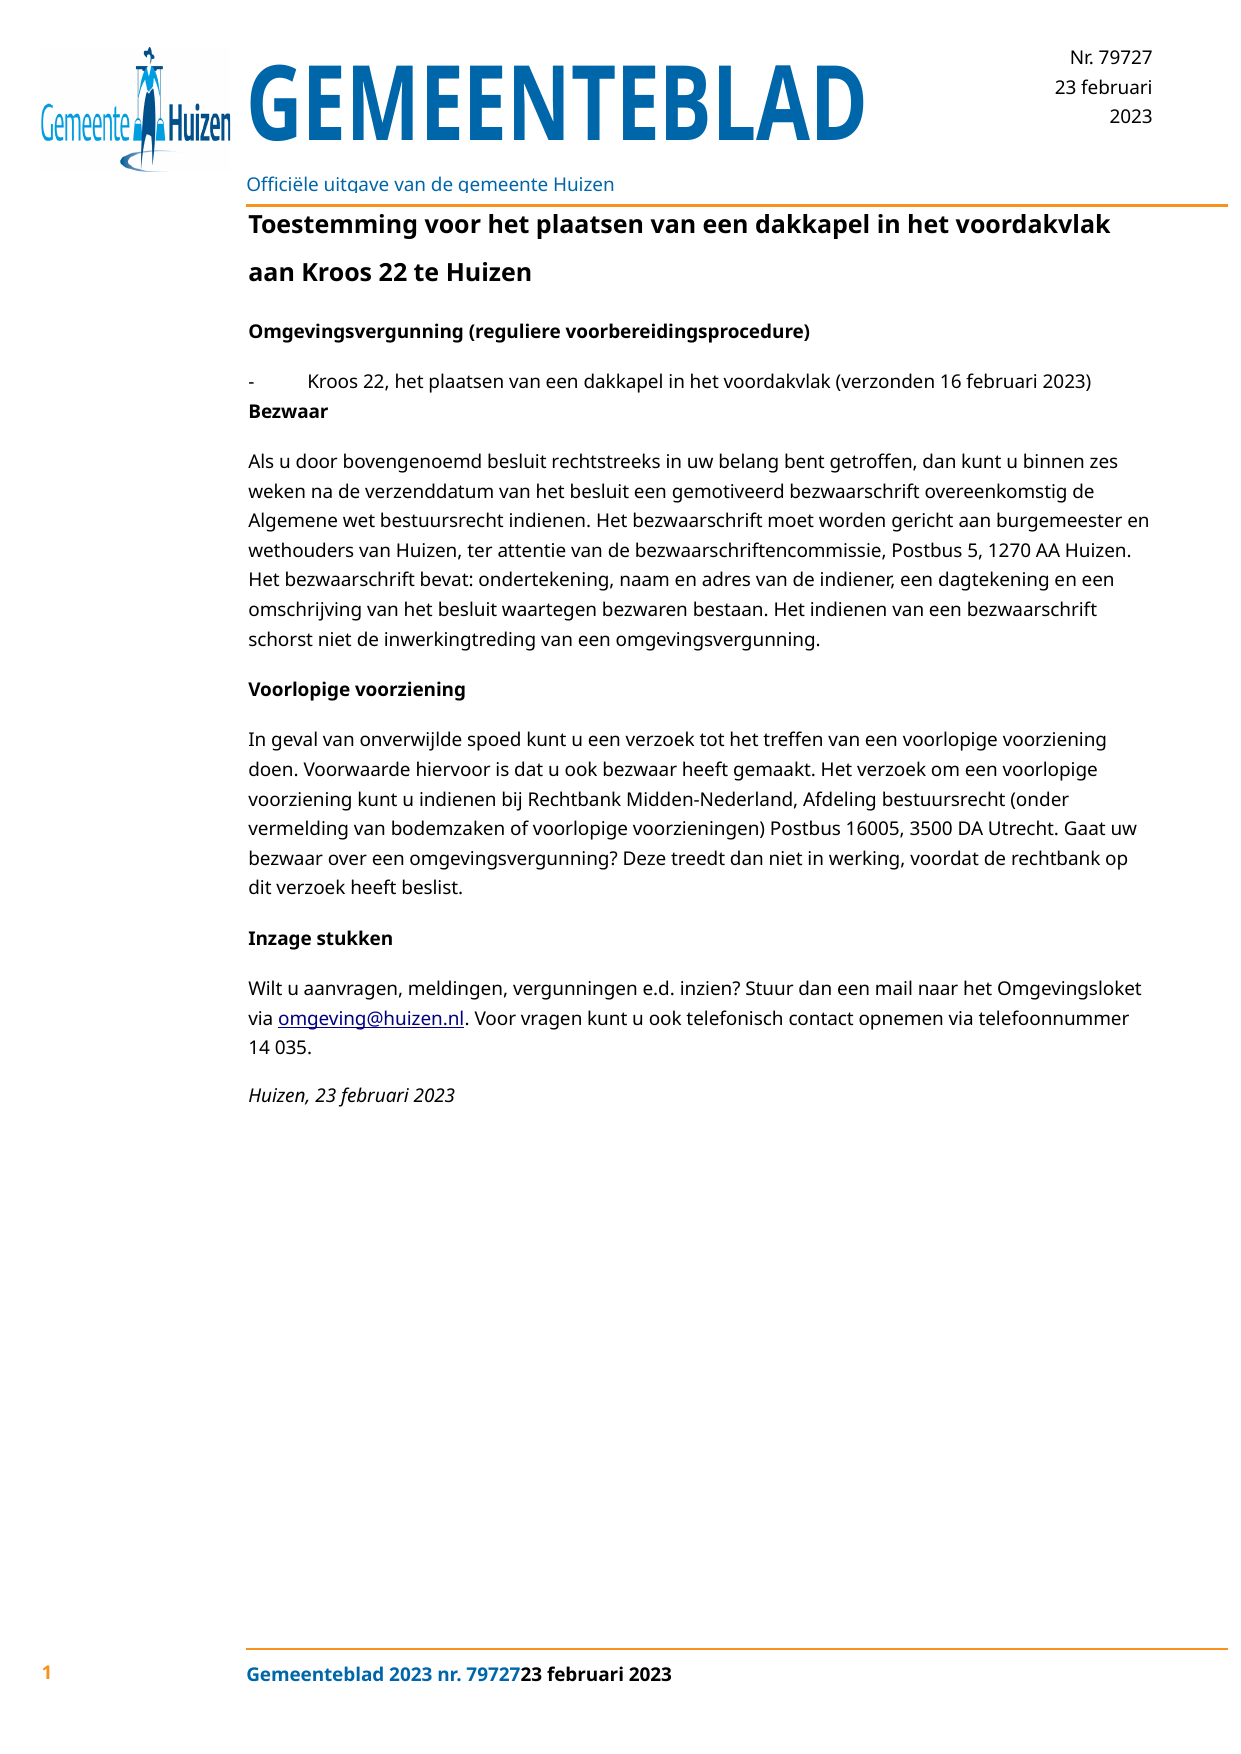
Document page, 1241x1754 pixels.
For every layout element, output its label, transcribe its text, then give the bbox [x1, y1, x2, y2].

text Omgevingsvergunning (reguliere voorbereidingsprocedure) [248, 318, 1152, 344]
text Als u door bovengenoemd besluit rechtstreeks in uw belang bent getroffen, dan kunt u binnen zes weken na de verzenddatum van het besluit een gemotiveerd bezwaarschrift overeenkomstig de Algemene wet bestuursrecht indienen. Het bezwaarschrift moet worden gericht aan burgemeester en wethouders van Huizen, ter attentie van de bezwaarschriftencommissie, Postbus 5, 1270 AA Huizen. Het bezwaarschrift bevat: ondertekening, naam en adres van de indiener, een dagtekening en een omschrijving van het besluit waartegen bezwaren bestaan. Het indienen van een bezwaarschrift schorst niet de inwerkingtreding van een omgevingsvergunning. [248, 448, 1152, 652]
text Inzage stukken [248, 925, 1152, 951]
text In geval van onverwijlde spoed kunt u een verzoek tot het treffen van een voorlopige voorziening doen. Voorwaarde hiervoor is dat u ook bezwaar heeft gemaakt. Het verzoek om een voorlopige voorziening kunt u indienen bij Rechtbank Midden-Nederland, Afdeling bestuursrecht (onder vermelding van bodemzaken of voorlopige voorzieningen) Postbus 16005, 3500 DA Utrecht. Gaat uw bezwaar over een omgevingsvergunning? Deze treedt dan niet in werking, voordat de rechtbank op dit verzoek heeft beslist. [248, 727, 1152, 900]
text Huizen, 23 februari 2023 [248, 1082, 1152, 1108]
picture [41, 47, 231, 172]
text Toestemming voor het plaatsen van een dakkapel in het voordakvlak aan Kroos 22 te Huizen [248, 207, 1152, 288]
text Bezwaar [248, 398, 1152, 424]
text Voorlopige voorziening [248, 676, 1152, 702]
text Wilt u aanvragen, meldingen, vergunningen e.d. inzien? Stuur dan een mail naar het Omgevingsloket via omgeving@huizen.nl. Voor vragen kunt u ook telefonisch contact opnemen via telefoonnummer 14 035. [248, 975, 1152, 1060]
list Kroos 22, het plaatsen van een dakkapel in het voordakvlak (verzonden 16 februari 2023) [248, 368, 1152, 394]
